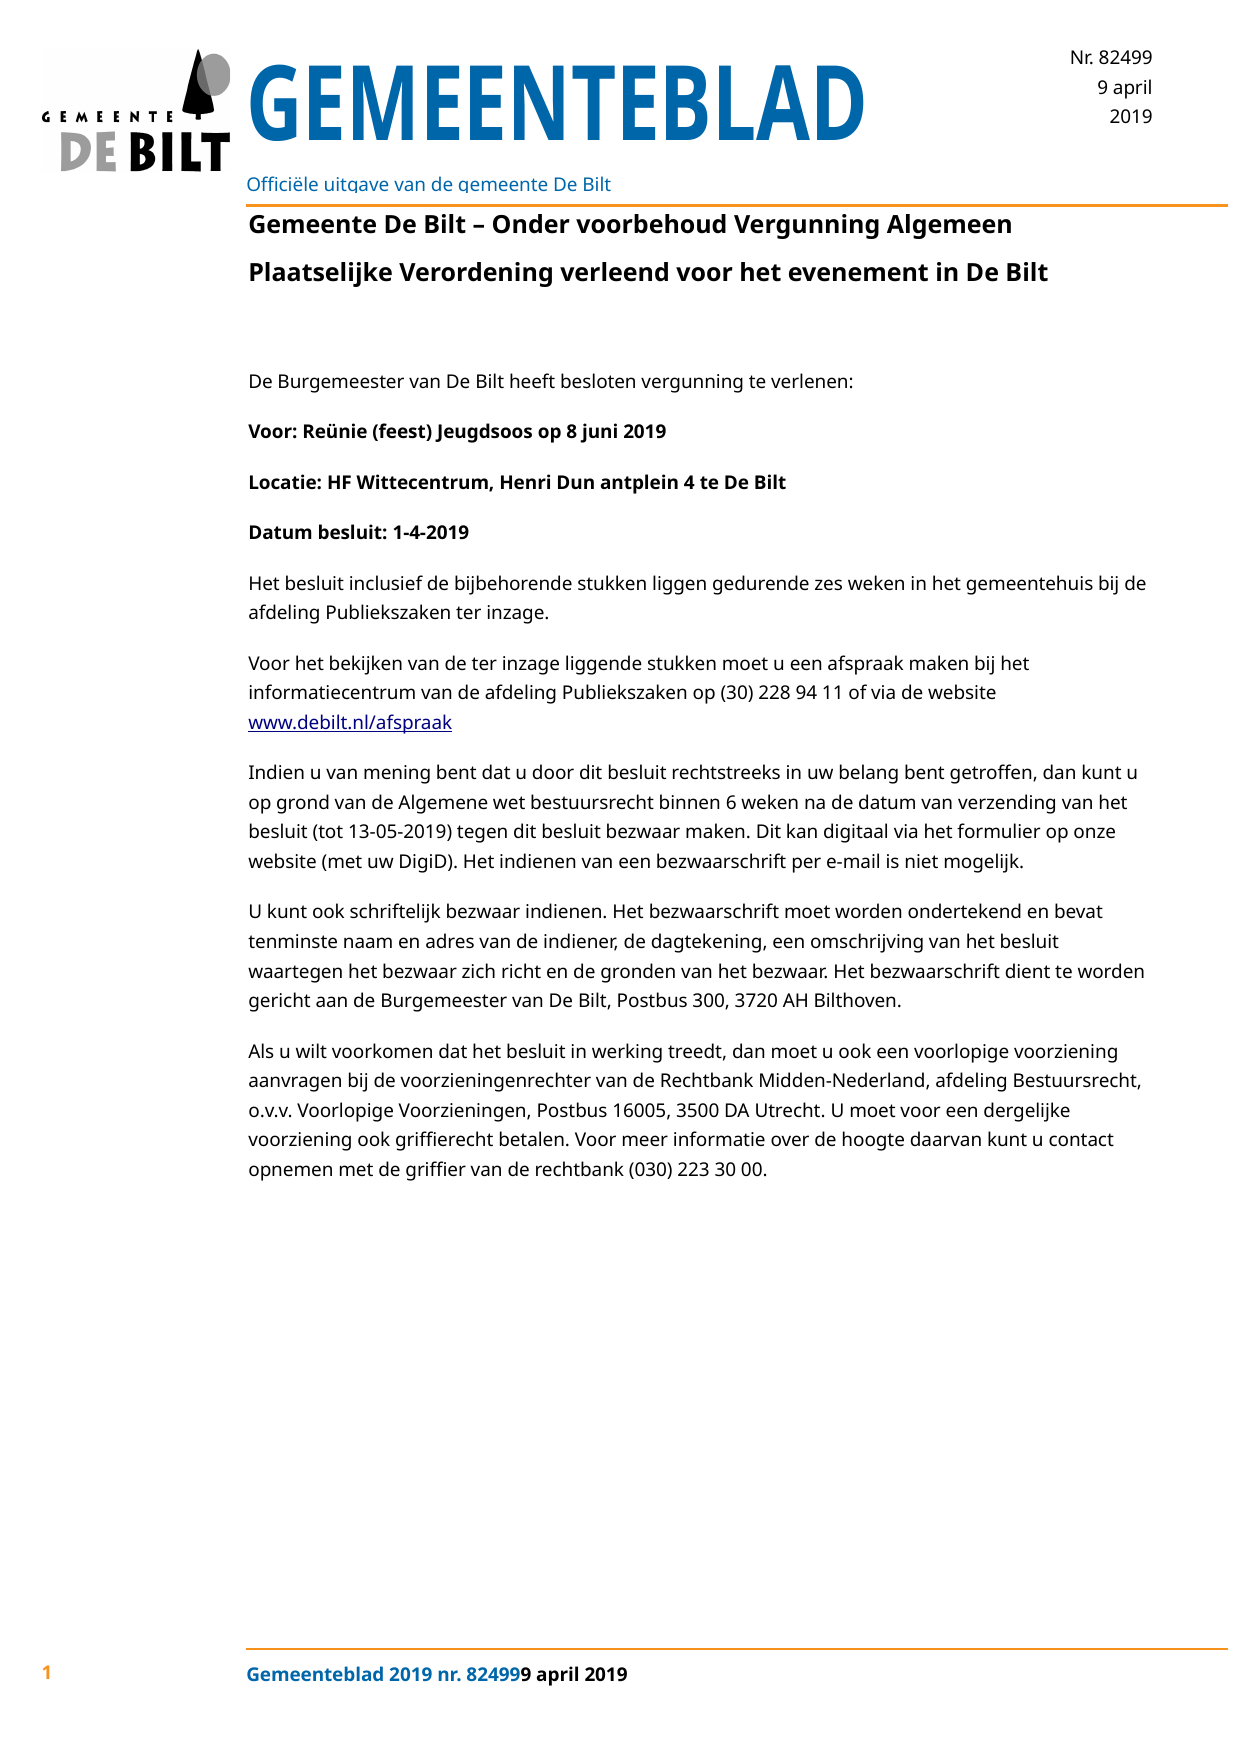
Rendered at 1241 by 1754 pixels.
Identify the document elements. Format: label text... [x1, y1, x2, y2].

text Als u wilt voorkomen dat het besluit in werking treedt, dan moet u ook een voorlopige voorziening aanvragen bij de voorzieningenrechter van de Rechtbank Midden-Nederland, afdeling Bestuursrecht, o.v.v. Voorlopige Voorzieningen, Postbus 16005, 3500 DA Utrecht. U moet voor een dergelijke voorziening ook griffierecht betalen. Voor meer informatie over de hoogte daarvan kunt u contact opnemen met de griffier van de rechtbank (030) 223 30 00. [248, 1038, 1152, 1182]
text Het besluit inclusief de bijbehorende stukken liggen gedurende zes weken in het gemeentehuis bij de afdeling Publiekszaken ter inzage. [248, 570, 1152, 625]
text Voor het bekijken van de ter inzage liggende stukken moet u een afspraak maken bij het informatiecentrum van de afdeling Publiekszaken op (30) 228 94 11 of via de website www.debilt.nl/afspraak [248, 650, 1152, 735]
text U kunt ook schriftelijk bezwaar indienen. Het bezwaarschrift moet worden ondertekend en bevat tenminste naam en adres van de indiener, de dagtekening, een omschrijving van het besluit waartegen het bezwaar zich richt en de gronden van het bezwaar. Het bezwaarschrift dient te worden gericht aan de Burgemeester van De Bilt, Postbus 300, 3720 AH Bilthoven. [248, 899, 1152, 1013]
text Datum besluit: 1-4-2019 [248, 519, 1152, 545]
text Voor: Reünie (feest) Jeugdsoos op 8 juni 2019 [248, 419, 1152, 444]
picture [41, 47, 231, 172]
text Gemeente De Bilt – Onder voorbehoud Vergunning Algemeen Plaatselijke Verordening verleend voor het evenement in De Bilt [248, 207, 1152, 288]
text Indien u van mening bent dat u door dit besluit rechtstreeks in uw belang bent getroffen, dan kunt u op grond van de Algemene wet bestuursrecht binnen 6 weken na de datum van verzending van het besluit (tot 13-05-2019) tegen dit besluit bezwaar maken. Dit kan digitaal via het formulier op onze website (met uw DigiD). Het indienen van een bezwaarschrift per e-mail is niet mogelijk. [248, 759, 1152, 874]
text De Burgemeester van De Bilt heeft besloten vergunning te verlenen: [248, 368, 1152, 394]
text Locatie: HF Wittecentrum, Henri Dun antplein 4 te De Bilt [248, 469, 1152, 495]
